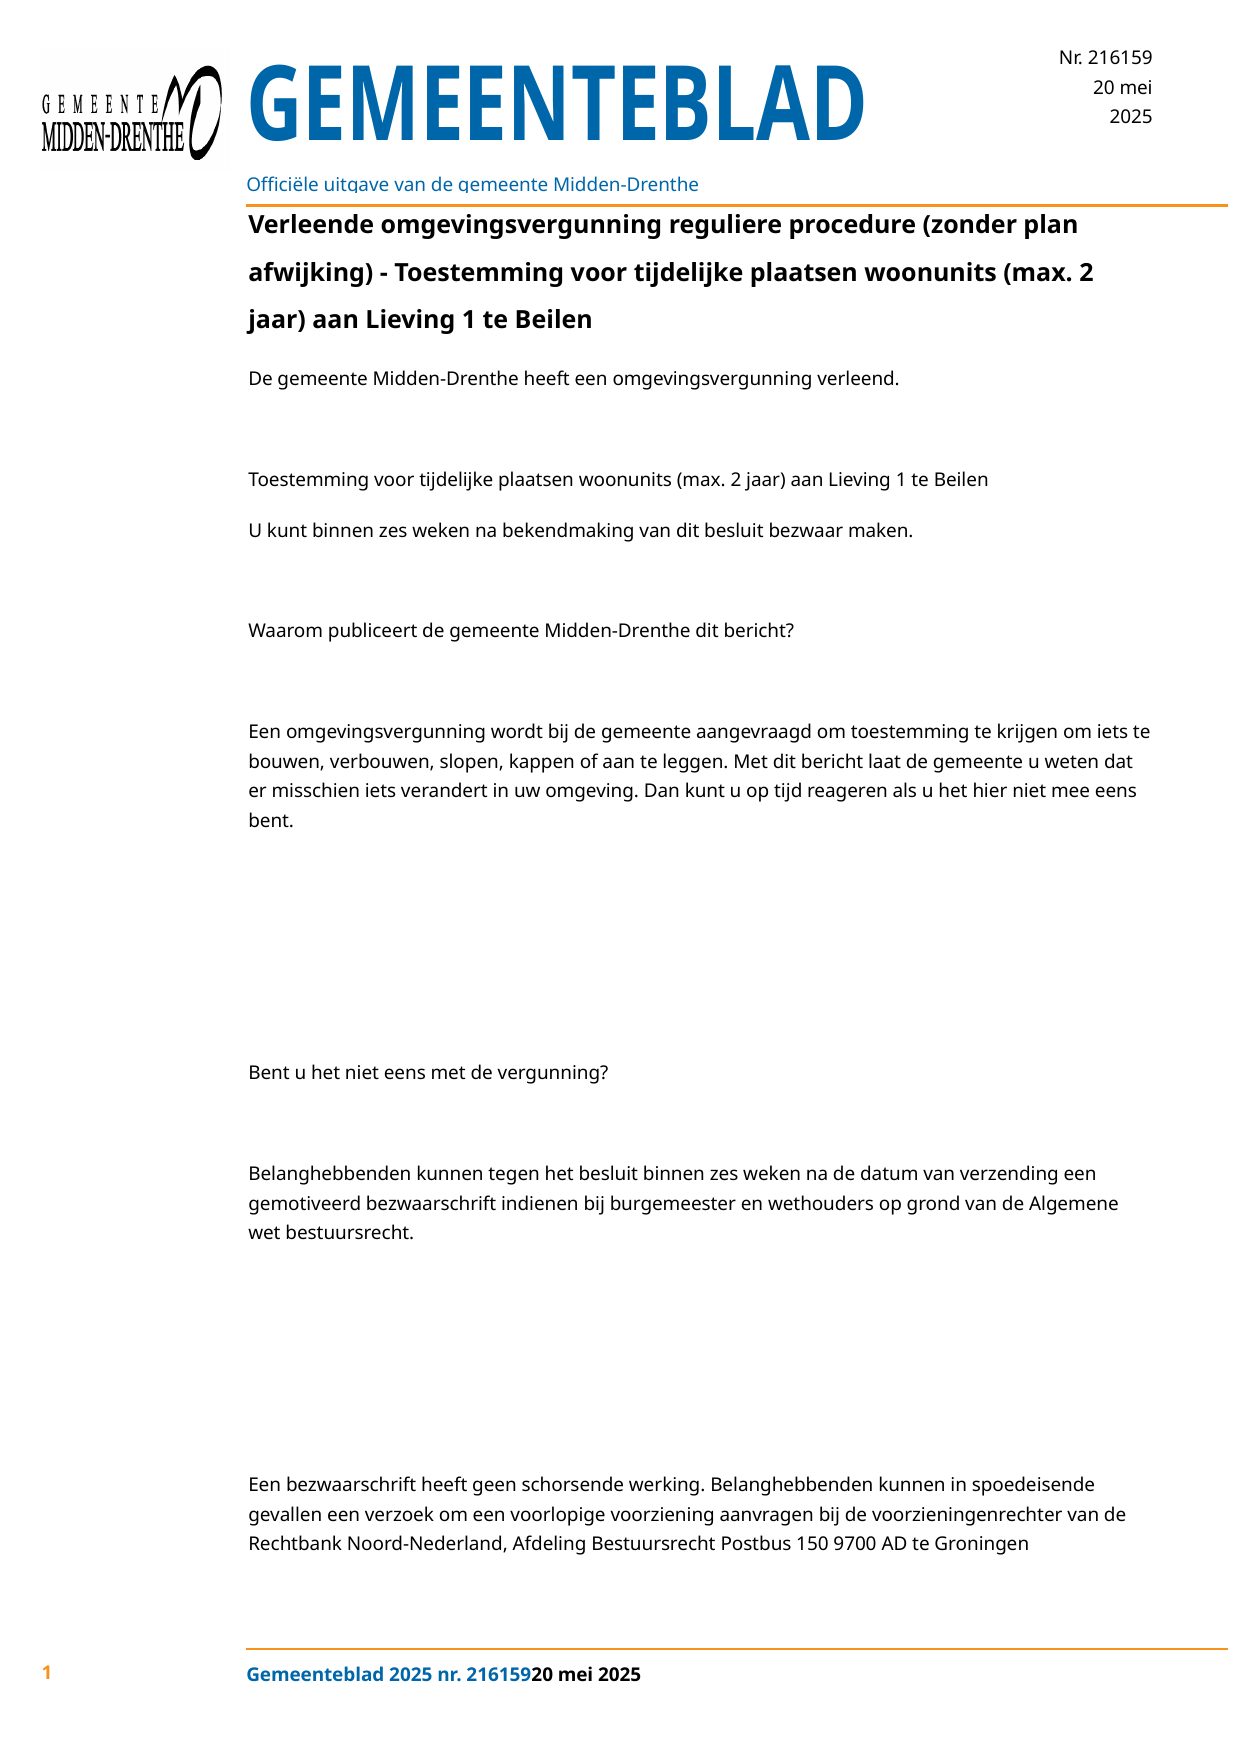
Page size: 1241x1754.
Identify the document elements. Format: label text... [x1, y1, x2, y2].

text Toestemming voor tijdelijke plaatsen woonunits (max. 2 jaar) aan Lieving 1 te Beilen [248, 466, 1152, 492]
text U kunt binnen zes weken na bekendmaking van dit besluit bezwaar maken. [248, 517, 1152, 542]
text Een omgevingsvergunning wordt bij de gemeente aangevraagd om toestemming te krijgen om iets te bouwen, verbouwen, slopen, kappen of aan te leggen. Met dit bericht laat de gemeente u weten dat er misschien iets verandert in uw omgeving. Dan kunt u op tijd reageren als u het hier niet mee eens bent. [248, 718, 1152, 833]
picture [41, 47, 231, 172]
text Bent u het niet eens met de vergunning? [248, 1059, 1152, 1085]
text Een bezwaarschrift heeft geen schorsende werking. Belanghebbenden kunnen in spoedeisende gevallen een verzoek om een voorlopige voorziening aanvragen bij de voorzieningenrechter van de Rechtbank Noord-Nederland, Afdeling Bestuursrecht Postbus 150 9700 AD te Groningen [248, 1471, 1152, 1556]
text Belanghebbenden kunnen tegen het besluit binnen zes weken na de datum van verzending een gemotiveerd bezwaarschrift indienen bij burgemeester en wethouders op grond van de Algemene wet bestuursrecht. [248, 1160, 1152, 1245]
text Waarom publiceert de gemeente Midden-Drenthe dit bericht? [248, 618, 1152, 643]
text Verleende omgevingsvergunning reguliere procedure (zonder plan afwijking) - Toestemming voor tijdelijke plaatsen woonunits (max. 2 jaar) aan Lieving 1 te Beilen [248, 207, 1152, 336]
text De gemeente Midden-Drenthe heeft een omgevingsvergunning verleend. [248, 366, 1152, 391]
